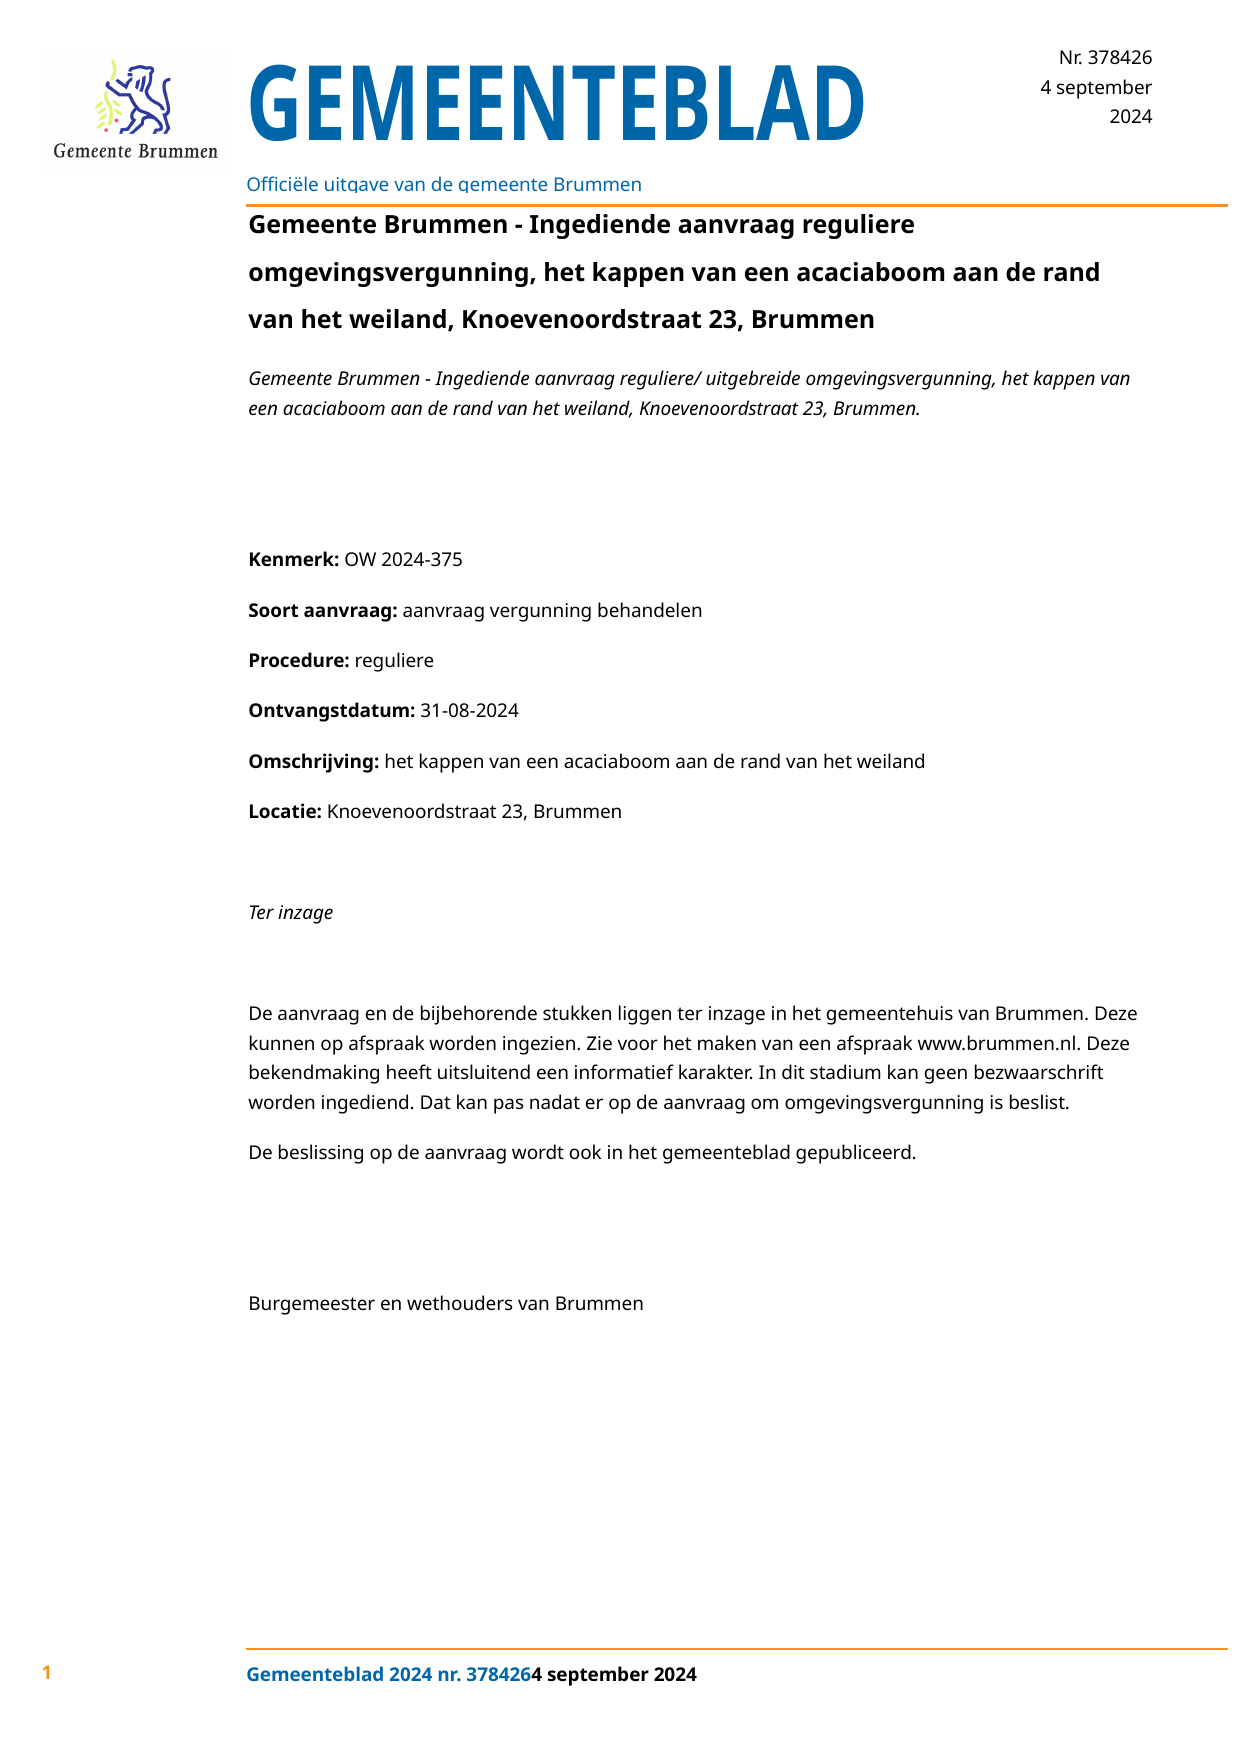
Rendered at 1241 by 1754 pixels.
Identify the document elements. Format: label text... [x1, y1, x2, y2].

text Soort aanvraag: aanvraag vergunning behandelen [248, 597, 1152, 622]
text Ontvangstdatum: 31-08-2024 [248, 698, 1152, 723]
text Gemeente Brummen - Ingediende aanvraag reguliere/ uitgebreide omgevingsvergunning, het kappen van een acaciaboom aan de rand van het weiland, Knoevenoordstraat 23, Brummen. [248, 366, 1152, 421]
text De aanvraag en de bijbehorende stukken liggen ter inzage in het gemeentehuis van Brummen. Deze kunnen op afspraak worden ingezien. Zie voor het maken van een afspraak www.brummen.nl. Deze bekendmaking heeft uitsluitend een informatief karakter. In dit stadium kan geen bezwaarschrift worden ingediend. Dat kan pas nadat er op de aanvraag om omgevingsvergunning is beslist. [248, 1000, 1152, 1114]
picture [41, 47, 231, 172]
text Burgemeester en wethouders van Brummen [248, 1291, 1152, 1316]
text Procedure: reguliere [248, 647, 1152, 673]
text De beslissing op de aanvraag wordt ook in het gemeenteblad gepubliceerd. [248, 1139, 1152, 1165]
text Kenmerk: OW 2024-375 [248, 546, 1152, 572]
text Ter inzage [248, 899, 1152, 925]
text Locatie: Knoevenoordstraat 23, Brummen [248, 798, 1152, 824]
text Omschrijving: het kappen van een acaciaboom aan de rand van het weiland [248, 748, 1152, 774]
text Gemeente Brummen - Ingediende aanvraag reguliere omgevingsvergunning, het kappen van een acaciaboom aan de rand van het weiland, Knoevenoordstraat 23, Brummen [248, 207, 1152, 336]
